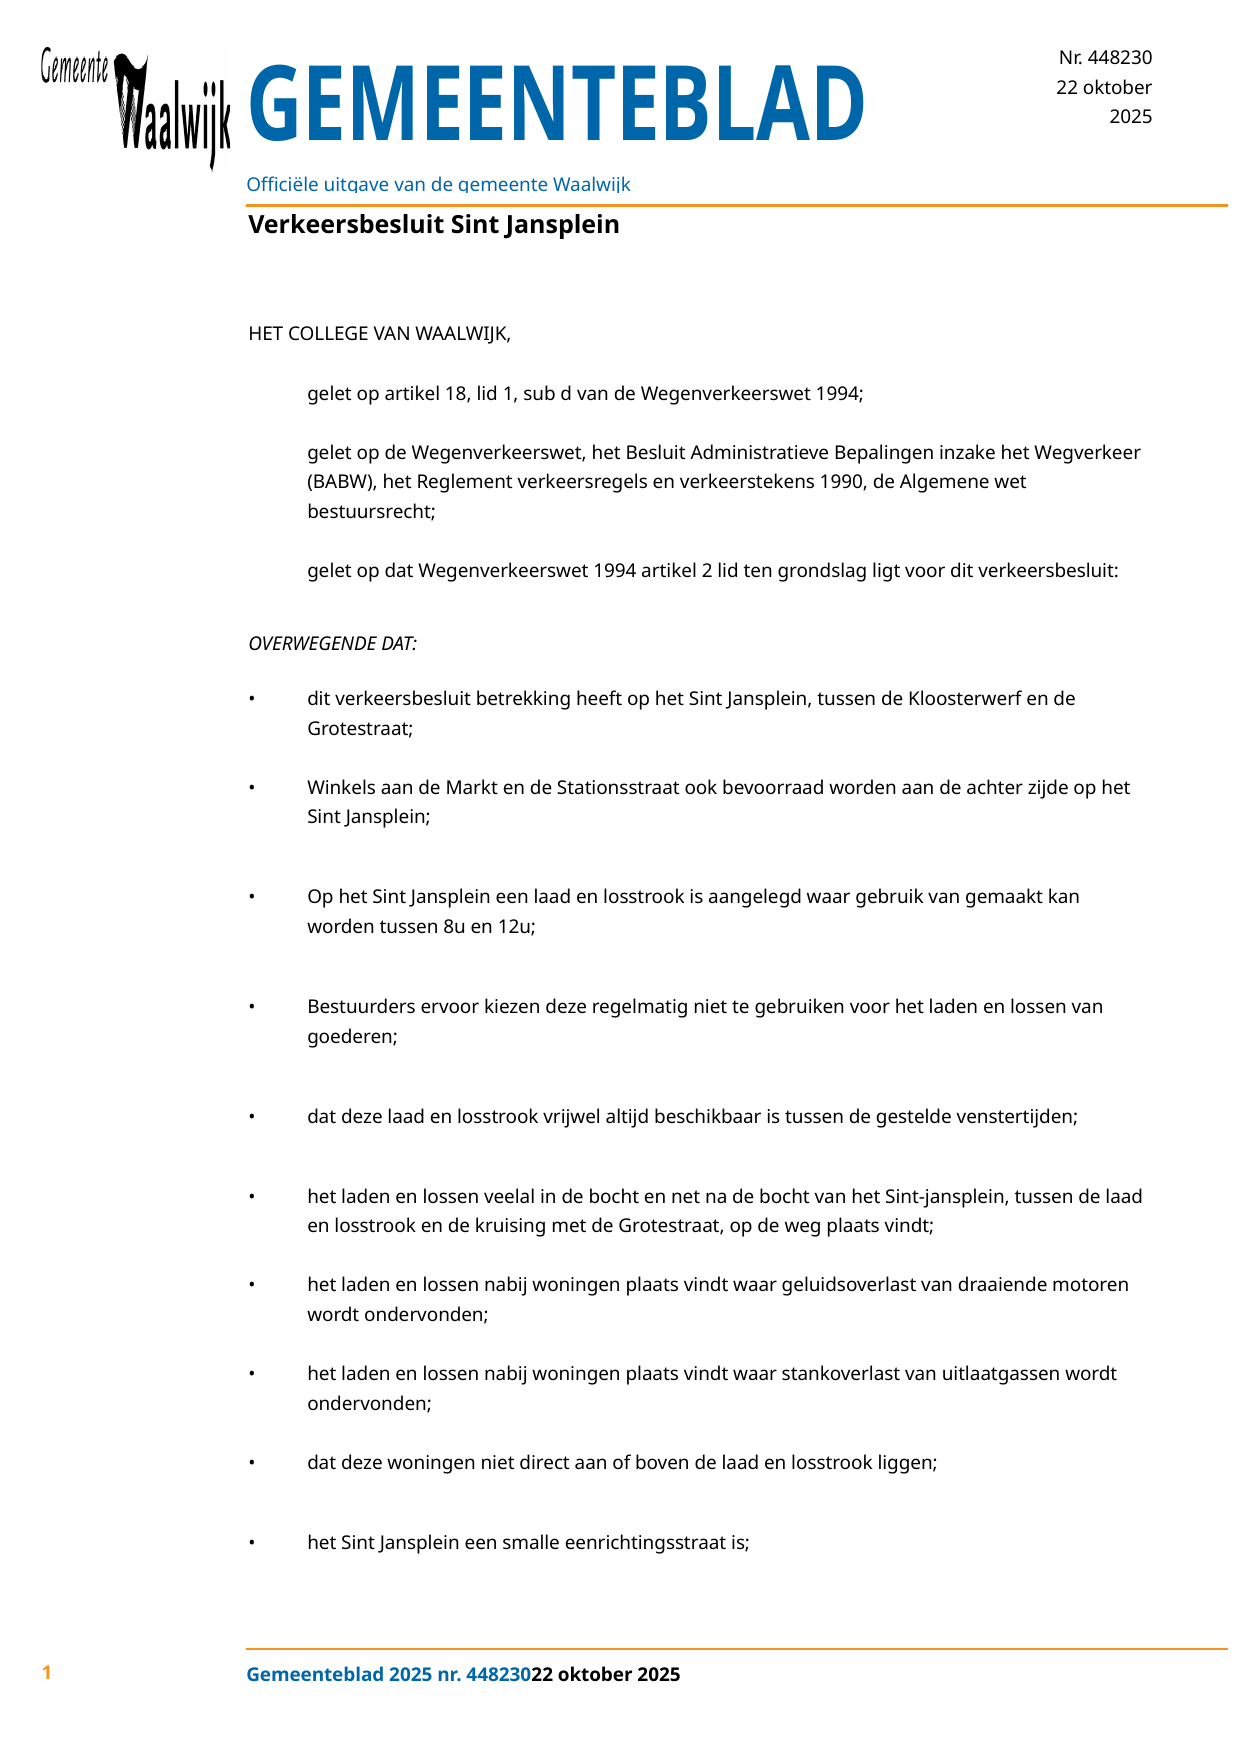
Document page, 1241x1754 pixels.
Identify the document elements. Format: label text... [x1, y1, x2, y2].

list gelet op artikel 18, lid 1, sub d van de Wegenverkeerswet 1994; [248, 380, 1152, 406]
list Winkels aan de Markt en de Stationsstraat ook bevoorraad worden aan de achter zijde op het Sint Jansplein; [248, 774, 1152, 829]
list dat deze laad en losstrook vrijwel altijd beschikbaar is tussen de gestelde venstertijden; [248, 1103, 1152, 1128]
text HET COLLEGE VAN WAALWIJK, [248, 321, 1152, 346]
list het laden en lossen nabij woningen plaats vindt waar stankoverlast van uitlaatgassen wordt ondervonden; [248, 1360, 1152, 1416]
list dit verkeersbesluit betrekking heeft op het Sint Jansplein, tussen de Kloosterwerf en de Grotestraat; [248, 685, 1152, 741]
list het laden en lossen veelal in de bocht en net na de bocht van het Sint-jansplein, tussen de laad en losstrook en de kruising met de Grotestraat, op de weg plaats vindt; [248, 1183, 1152, 1238]
picture [41, 47, 231, 172]
list het laden en lossen nabij woningen plaats vindt waar geluidsoverlast van draaiende motoren wordt ondervonden; [248, 1272, 1152, 1327]
list gelet op dat Wegenverkeerswet 1994 artikel 2 lid ten grondslag ligt voor dit verkeersbesluit: [248, 557, 1152, 583]
list Bestuurders ervoor kiezen deze regelmatig niet te gebruiken voor het laden en lossen van goederen; [248, 993, 1152, 1048]
text Verkeersbesluit Sint Jansplein [248, 207, 1152, 241]
text OVERWEGENDE DAT: [248, 630, 1152, 656]
list Op het Sint Jansplein een laad en losstrook is aangelegd waar gebruik van gemaakt kan worden tussen 8u en 12u; [248, 884, 1152, 939]
list gelet op de Wegenverkeerswet, het Besluit Administratieve Bepalingen inzake het Wegverkeer (BABW), het Reglement verkeersregels en verkeerstekens 1990, de Algemene wet bestuursrecht; [248, 439, 1152, 524]
list het Sint Jansplein een smalle eenrichtingsstraat is; [248, 1529, 1152, 1555]
list dat deze woningen niet direct aan of boven de laad en losstrook liggen; [248, 1449, 1152, 1475]
